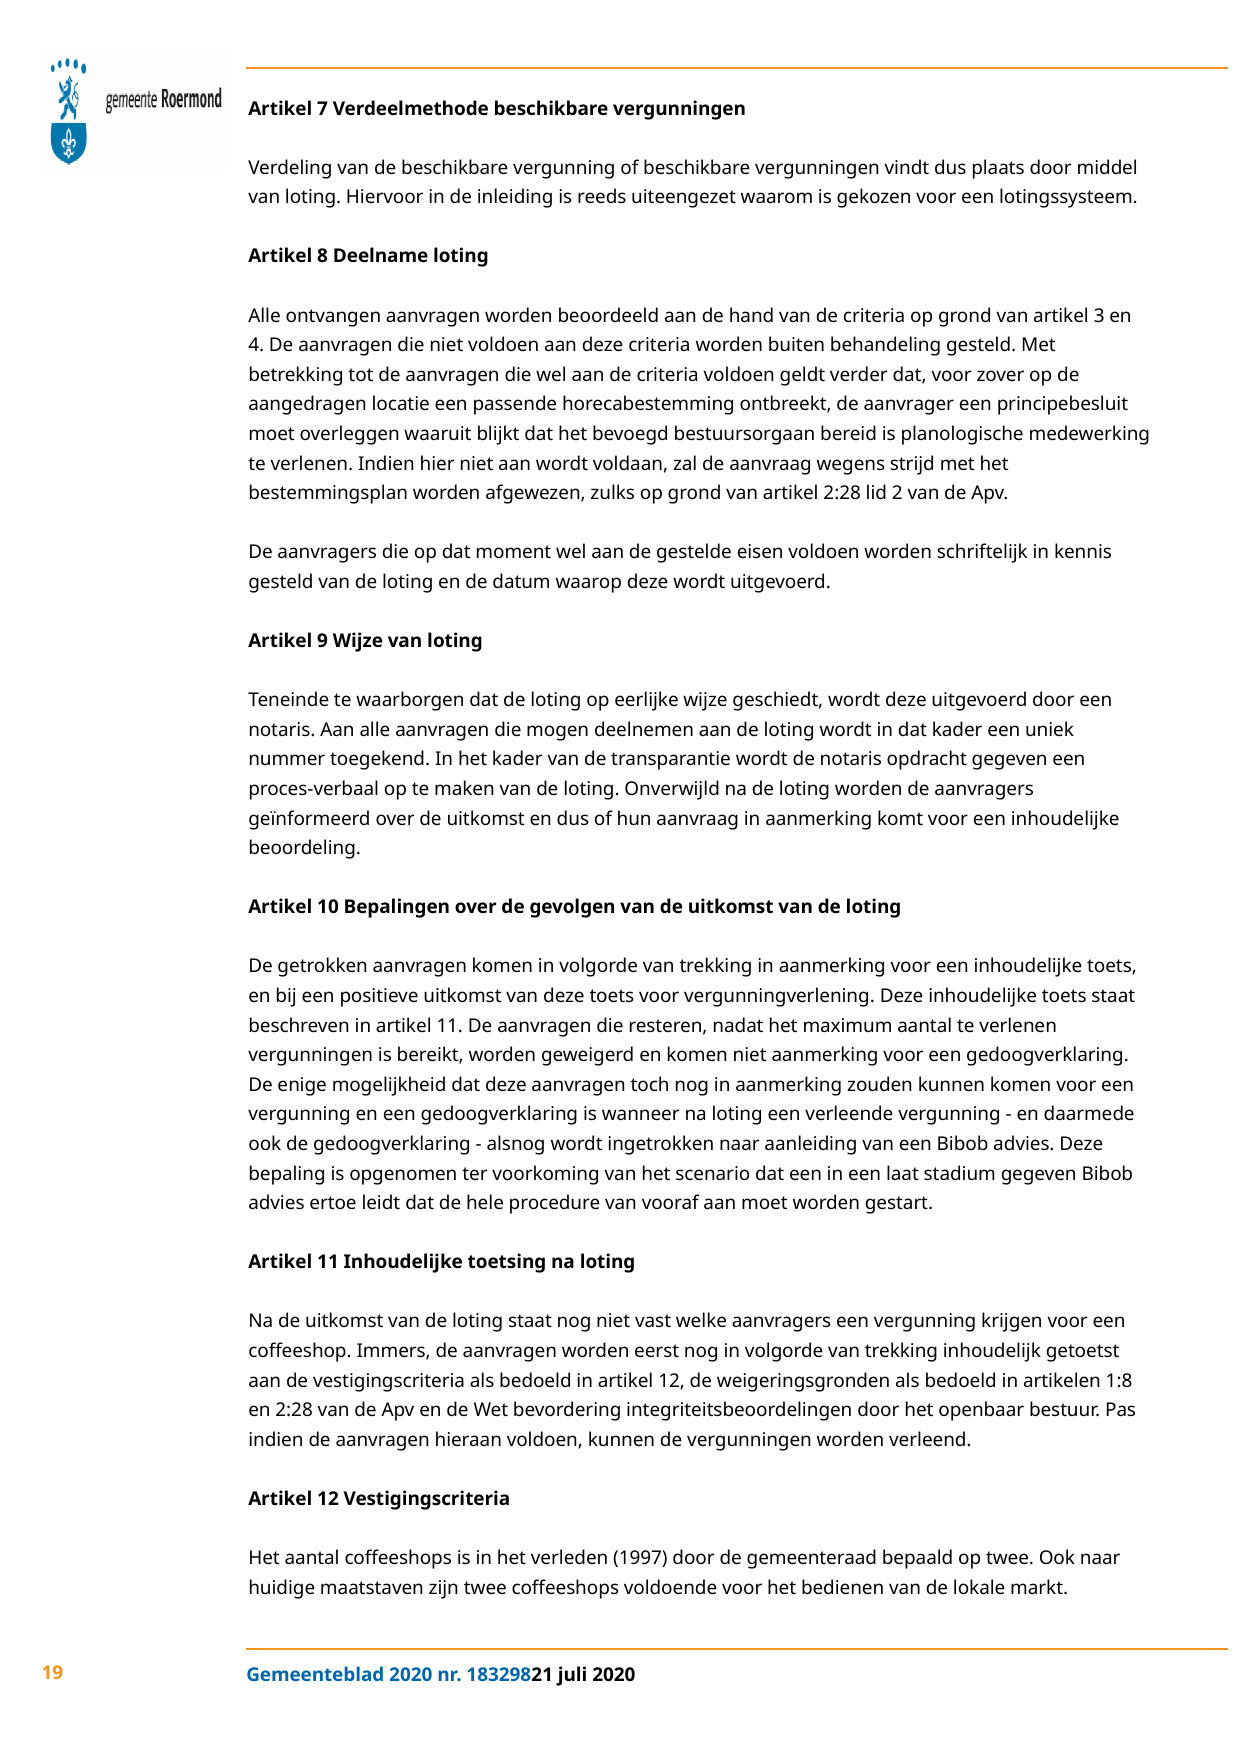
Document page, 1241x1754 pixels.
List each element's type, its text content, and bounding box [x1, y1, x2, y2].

text Artikel 12 Vestigingscriteria [248, 1485, 1152, 1511]
text Het aantal coffeeshops is in het verleden (1997) door de gemeenteraad bepaald op twee. Ook naar huidige maatstaven zijn twee coffeeshops voldoende voor het bedienen van de lokale markt. [248, 1544, 1152, 1600]
text Na de uitkomst van de loting staat nog niet vast welke aanvragers een vergunning krijgen voor een coffeeshop. Immers, de aanvragen worden eerst nog in volgorde van trekking inhoudelijk getoetst aan de vestigingscriteria als bedoeld in artikel 12, de weigeringsgronden als bedoeld in artikelen 1:8 en 2:28 van de Apv en de Wet bevordering integriteitsbeoordelingen door het openbaar bestuur. Pas indien de aanvragen hieraan voldoen, kunnen de vergunningen worden verleend. [248, 1308, 1152, 1452]
text Verdeling van de beschikbare vergunning of beschikbare vergunningen vindt dus plaats door middel van loting. Hiervoor in de inleiding is reeds uiteengezet waarom is gekozen voor een lotingssysteem. [248, 154, 1152, 209]
text De aanvragers die op dat moment wel aan de gestelde eisen voldoen worden schriftelijk in kennis gesteld van de loting en de datum waarop deze wordt uitgevoerd. [248, 538, 1152, 594]
text Artikel 8 Deelname loting [248, 243, 1152, 268]
picture [41, 47, 231, 172]
text Artikel 10 Bepalingen over de gevolgen van de uitkomst van de loting [248, 893, 1152, 919]
text Artikel 11 Inhoudelijke toetsing na loting [248, 1248, 1152, 1274]
text Artikel 7 Verdeelmethode beschikbare vergunningen [248, 95, 1152, 121]
text Artikel 9 Wijze van loting [248, 627, 1152, 653]
text Alle ontvangen aanvragen worden beoordeeld aan de hand van de criteria op grond van artikel 3 en 4. De aanvragen die niet voldoen aan deze criteria worden buiten behandeling gesteld. Met betrekking tot de aanvragen die wel aan de criteria voldoen geldt verder dat, voor zover op de aangedragen locatie een passende horecabestemming ontbreekt, de aanvrager een principebesluit moet overleggen waaruit blijkt dat het bevoegd bestuursorgaan bereid is planologische medewerking te verlenen. Indien hier niet aan wordt voldaan, zal de aanvraag wegens strijd met het bestemmingsplan worden afgewezen, zulks op grond van artikel 2:28 lid 2 van de Apv. [248, 302, 1152, 505]
text Teneinde te waarborgen dat de loting op eerlijke wijze geschiedt, wordt deze uitgevoerd door een notaris. Aan alle aanvragen die mogen deelnemen aan de loting wordt in dat kader een uniek nummer toegekend. In het kader van de transparantie wordt de notaris opdracht gegeven een proces-verbaal op te maken van de loting. Onverwijld na de loting worden de aanvragers geïnformeerd over de uitkomst en dus of hun aanvraag in aanmerking komt voor een inhoudelijke beoordeling. [248, 686, 1152, 860]
text De getrokken aanvragen komen in volgorde van trekking in aanmerking voor een inhoudelijke toets, en bij een positieve uitkomst van deze toets voor vergunningverlening. Deze inhoudelijke toets staat beschreven in artikel 11. De aanvragen die resteren, nadat het maximum aantal te verlenen vergunningen is bereikt, worden geweigerd en komen niet aanmerking voor een gedoogverklaring. De enige mogelijkheid dat deze aanvragen toch nog in aanmerking zouden kunnen komen voor een vergunning en een gedoogverklaring is wanneer na loting een verleende vergunning - en daarmede ook de gedoogverklaring - alsnog wordt ingetrokken naar aanleiding van een Bibob advies. Deze bepaling is opgenomen ter voorkoming van het scenario dat een in een laat stadium gegeven Bibob advies ertoe leidt dat de hele procedure van vooraf aan moet worden gestart. [248, 953, 1152, 1215]
